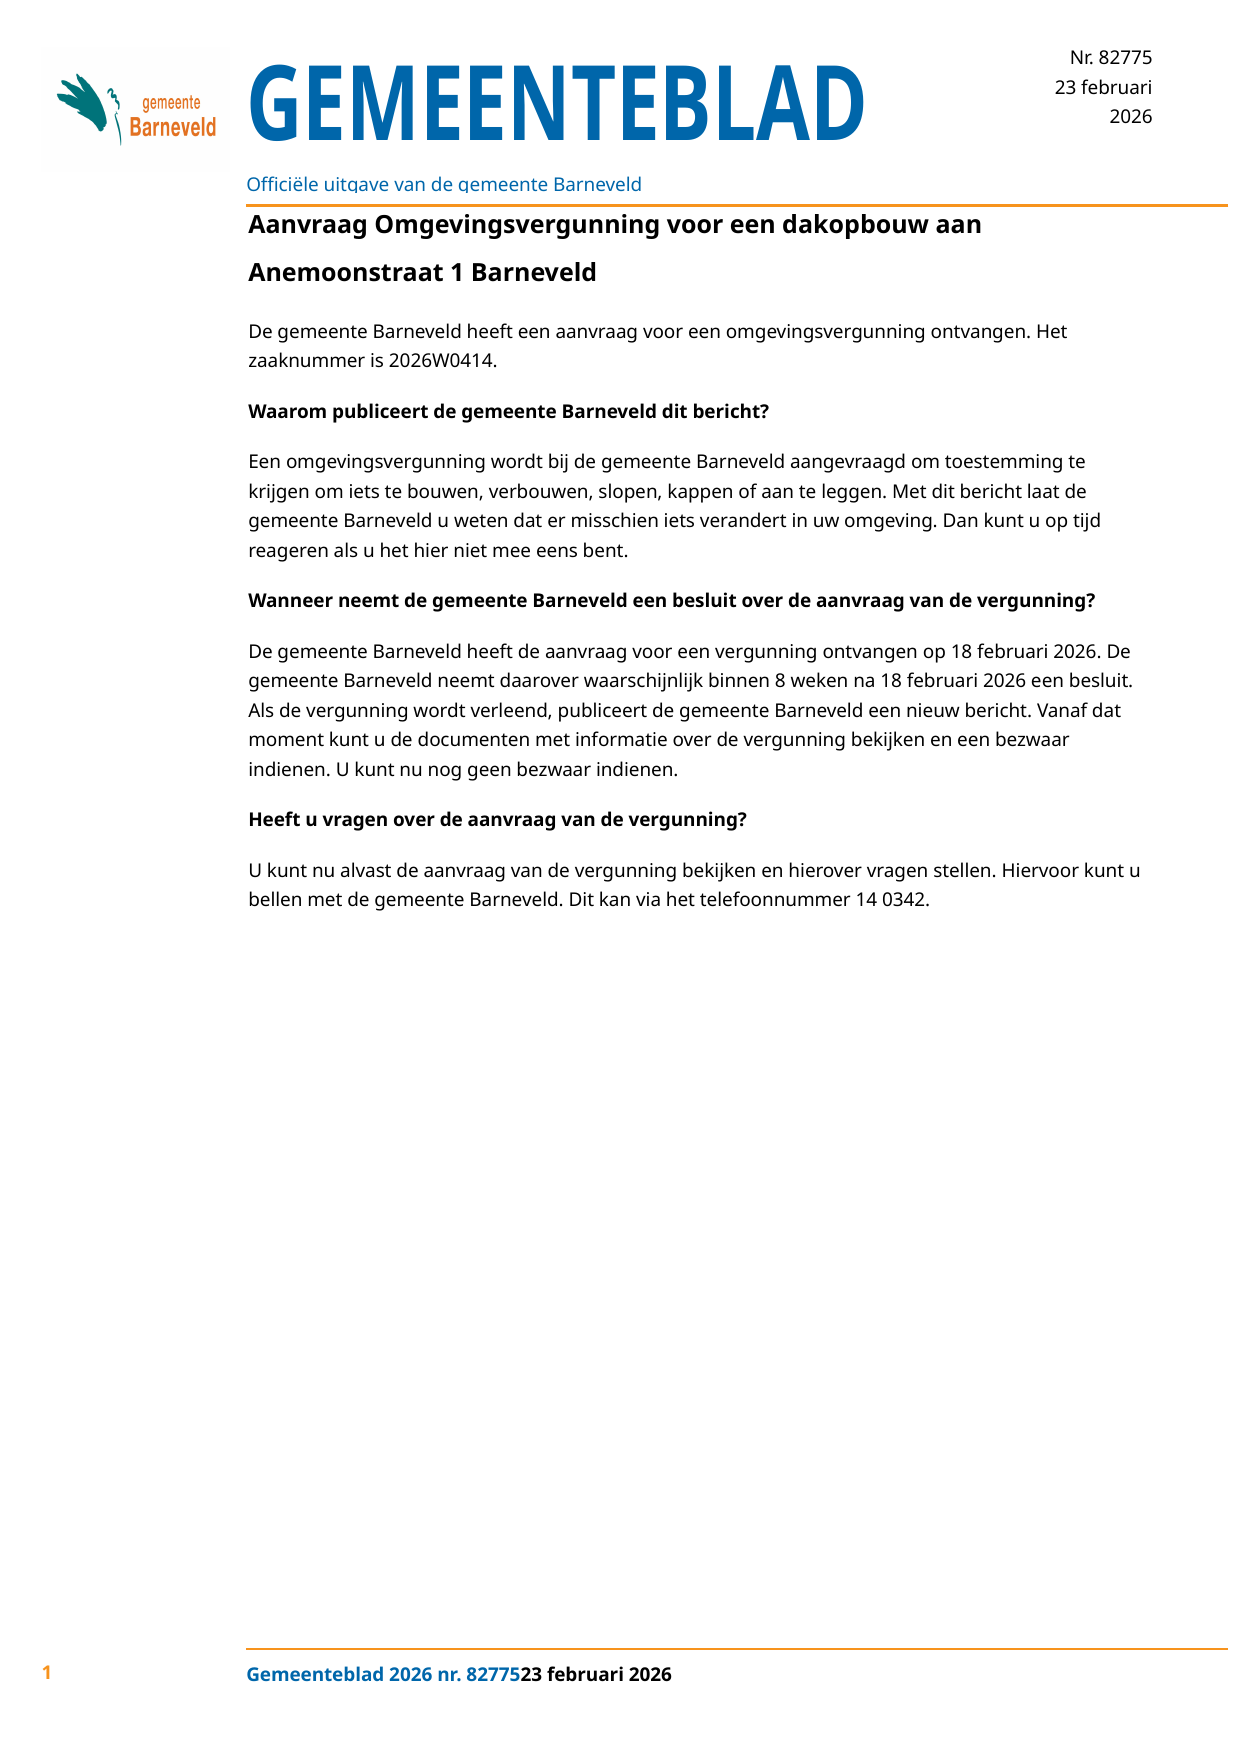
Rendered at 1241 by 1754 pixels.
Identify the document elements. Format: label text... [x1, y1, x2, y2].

text Heeft u vragen over de aanvraag van de vergunning? [248, 807, 1152, 832]
text Aanvraag Omgevingsvergunning voor een dakopbouw aan Anemoonstraat 1 Barneveld [248, 207, 1152, 288]
text Een omgevingsvergunning wordt bij de gemeente Barneveld aangevraagd om toestemming te krijgen om iets te bouwen, verbouwen, slopen, kappen of aan te leggen. Met dit bericht laat de gemeente Barneveld u weten dat er misschien iets verandert in uw omgeving. Dan kunt u op tijd reageren als u het hier niet mee eens bent. [248, 448, 1152, 563]
text Waarom publiceert de gemeente Barneveld dit bericht? [248, 398, 1152, 424]
text De gemeente Barneveld heeft de aanvraag voor een vergunning ontvangen op 18 februari 2026. De gemeente Barneveld neemt daarover waarschijnlijk binnen 8 weken na 18 februari 2026 een besluit. Als de vergunning wordt verleend, publiceert de gemeente Barneveld een nieuw bericht. Vanaf dat moment kunt u de documenten met informatie over de vergunning bekijken en een bezwaar indienen. U kunt nu nog geen bezwaar indienen. [248, 638, 1152, 782]
text U kunt nu alvast de aanvraag van de vergunning bekijken en hierover vragen stellen. Hiervoor kunt u bellen met de gemeente Barneveld. Dit kan via het telefoonnummer 14 0342. [248, 857, 1152, 912]
text Wanneer neemt de gemeente Barneveld een besluit over de aanvraag van de vergunning? [248, 587, 1152, 613]
text De gemeente Barneveld heeft een aanvraag voor een omgevingsvergunning ontvangen. Het zaaknummer is 2026W0414. [248, 318, 1152, 373]
picture [41, 47, 231, 172]
